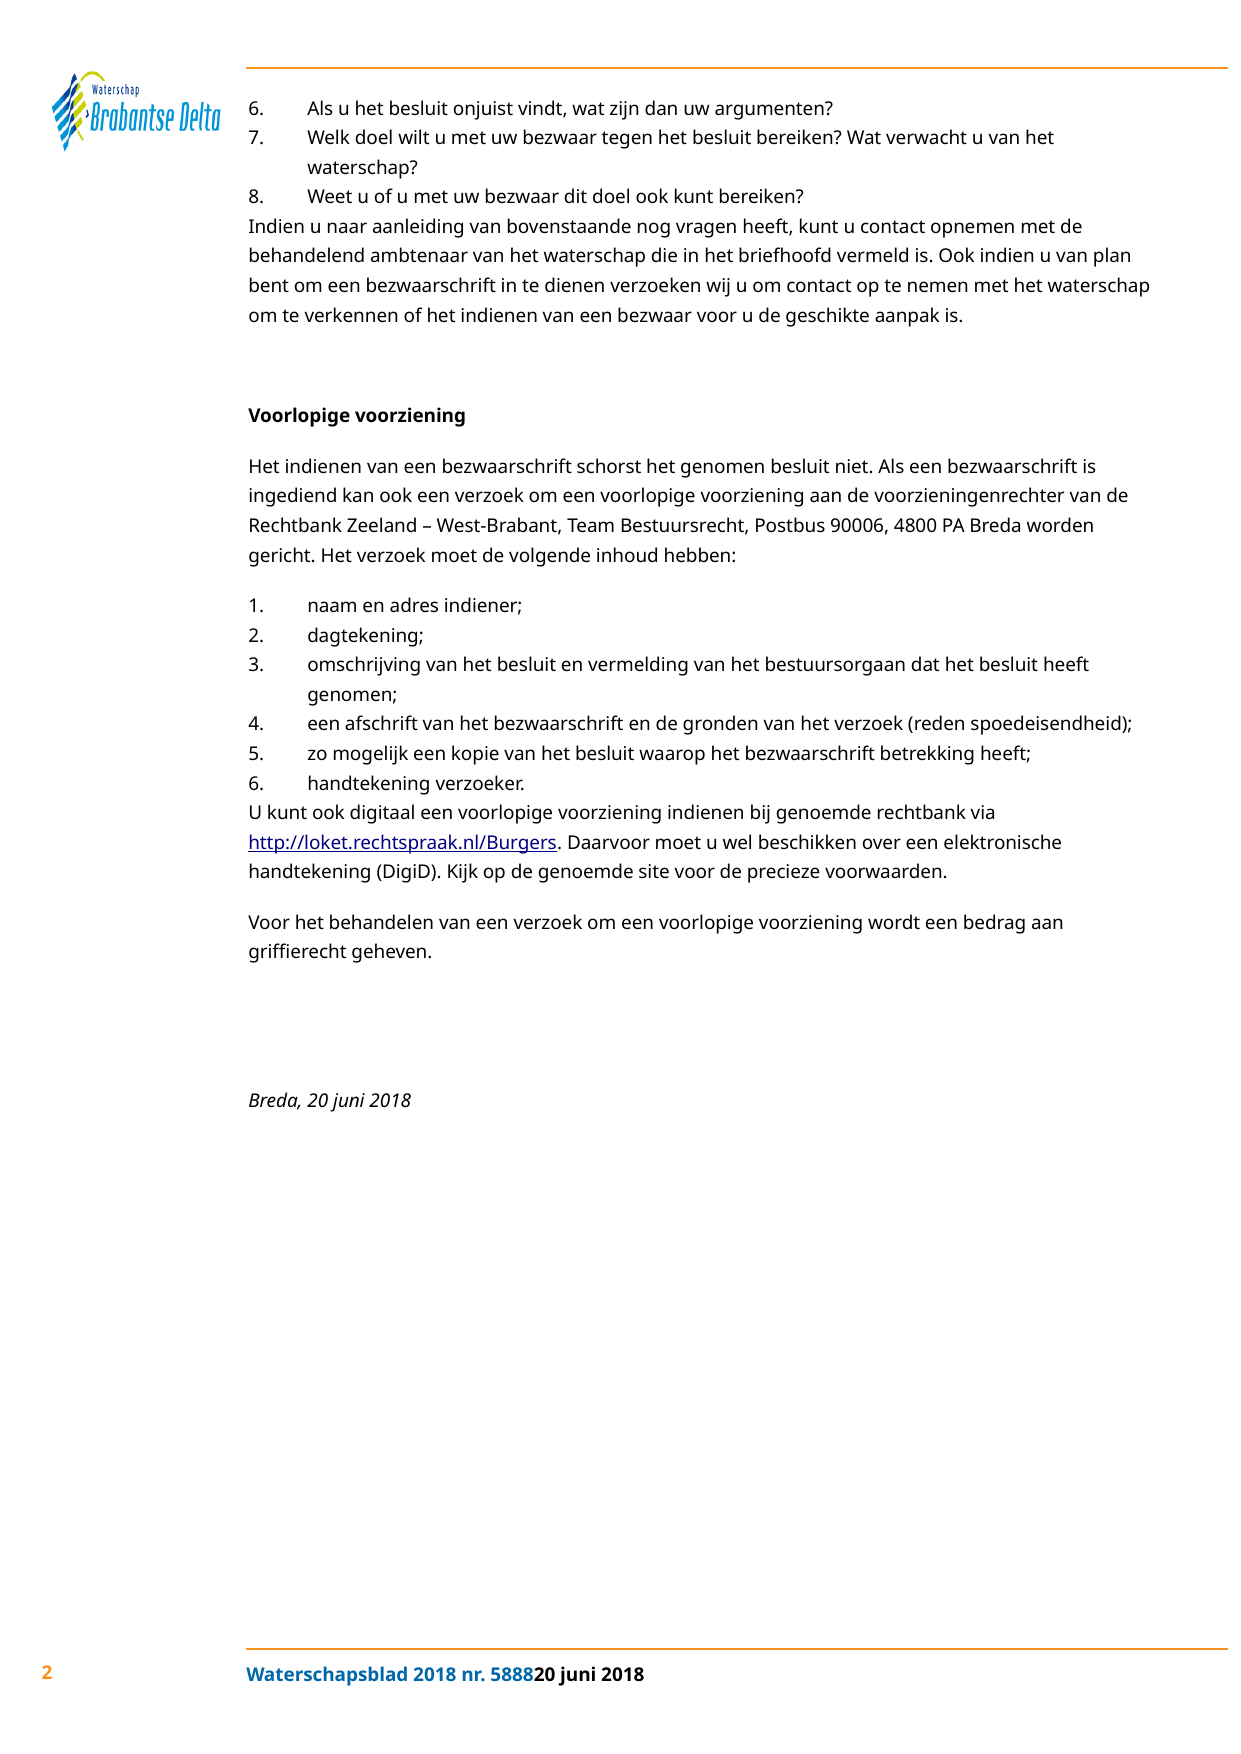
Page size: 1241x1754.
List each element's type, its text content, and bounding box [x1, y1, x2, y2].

text Breda, 20 juni 2018 [248, 1087, 1152, 1113]
list Welk doel wilt u met uw bezwaar tegen het besluit bereiken? Wat verwacht u van het waterschap? [248, 124, 1152, 180]
text Het indienen van een bezwaarschrift schorst het genomen besluit niet. Als een bezwaarschrift is ingediend kan ook een verzoek om een voorlopige voorziening aan de voorzieningenrechter van de Rechtbank Zeeland – West-Brabant, Team Bestuursrecht, Postbus 90006, 4800 PA Breda worden gericht. Het verzoek moet de volgende inhoud hebben: [248, 453, 1152, 568]
list Weet u of u met uw bezwaar dit doel ook kunt bereiken? [248, 183, 1152, 209]
text Voor het behandelen van een verzoek om een voorlopige voorziening wordt een bedrag aan griffierecht geheven. [248, 909, 1152, 964]
list handtekening verzoeker. [248, 770, 1152, 796]
list Als u het besluit onjuist vindt, wat zijn dan uw argumenten? [248, 95, 1152, 121]
picture [41, 47, 231, 172]
list zo mogelijk een kopie van het besluit waarop het bezwaarschrift betrekking heeft; [248, 740, 1152, 766]
text Indien u naar aanleiding van bovenstaande nog vragen heeft, kunt u contact opnemen met de behandelend ambtenaar van het waterschap die in het briefhoofd vermeld is. Ook indien u van plan bent om een bezwaarschrift in te dienen verzoeken wij u om contact op te nemen met het waterschap om te verkennen of het indienen van een bezwaar voor u de geschikte aanpak is. [248, 213, 1152, 328]
text U kunt ook digitaal een voorlopige voorziening indienen bij genoemde rechtbank via http://loket.rechtspraak.nl/Burgers. Daarvoor moet u wel beschikken over een elektronische handtekening (DigiD). Kijk op de genoemde site voor de precieze voorwaarden. [248, 799, 1152, 884]
list naam en adres indiener; [248, 592, 1152, 618]
list dagtekening; [248, 622, 1152, 648]
list een afschrift van het bezwaarschrift en de gronden van het verzoek (reden spoedeisendheid); [248, 711, 1152, 736]
text Voorlopige voorziening [248, 403, 1152, 428]
list omschrijving van het besluit en vermelding van het bestuursorgaan dat het besluit heeft genomen; [248, 651, 1152, 707]
